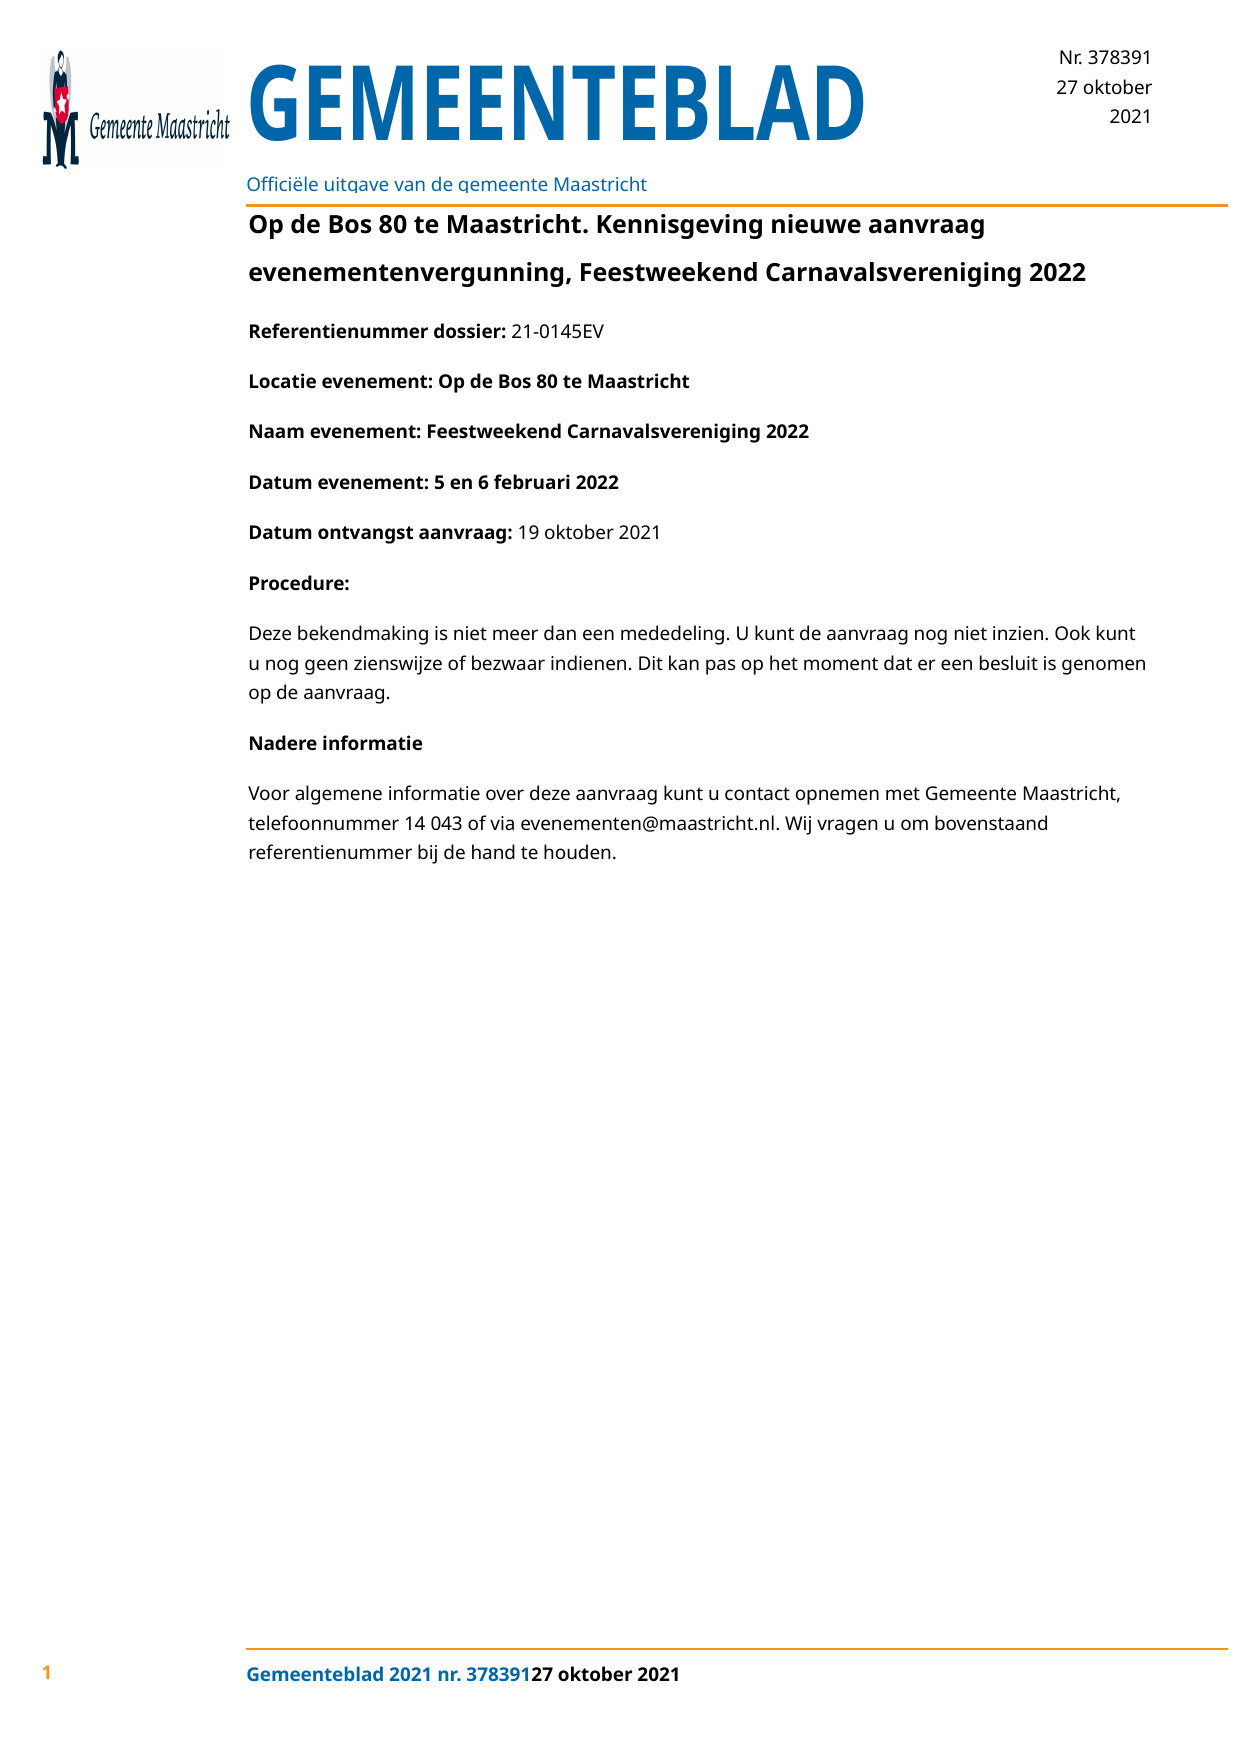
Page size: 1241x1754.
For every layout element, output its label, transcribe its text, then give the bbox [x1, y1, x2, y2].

text Procedure: [248, 570, 1152, 596]
text Datum ontvangst aanvraag: 19 oktober 2021 [248, 519, 1152, 545]
picture [41, 47, 231, 172]
text Voor algemene informatie over deze aanvraag kunt u contact opnemen met Gemeente Maastricht, telefoonnummer 14 043 of via evenementen@maastricht.nl. Wij vragen u om bovenstaand referentienummer bij de hand te houden. [248, 780, 1152, 865]
text Nadere informatie [248, 730, 1152, 756]
text Naam evenement: Feestweekend Carnavalsvereniging 2022 [248, 419, 1152, 444]
text Datum evenement: 5 en 6 februari 2022 [248, 469, 1152, 495]
text Locatie evenement: Op de Bos 80 te Maastricht [248, 368, 1152, 394]
text Referentienummer dossier: 21-0145EV [248, 318, 1152, 344]
text Op de Bos 80 te Maastricht. Kennisgeving nieuwe aanvraag evenementenvergunning, Feestweekend Carnavalsvereniging 2022 [248, 207, 1152, 288]
text Deze bekendmaking is niet meer dan een mededeling. U kunt de aanvraag nog niet inzien. Ook kunt u nog geen zienswijze of bezwaar indienen. Dit kan pas op het moment dat er een besluit is genomen op de aanvraag. [248, 620, 1152, 705]
